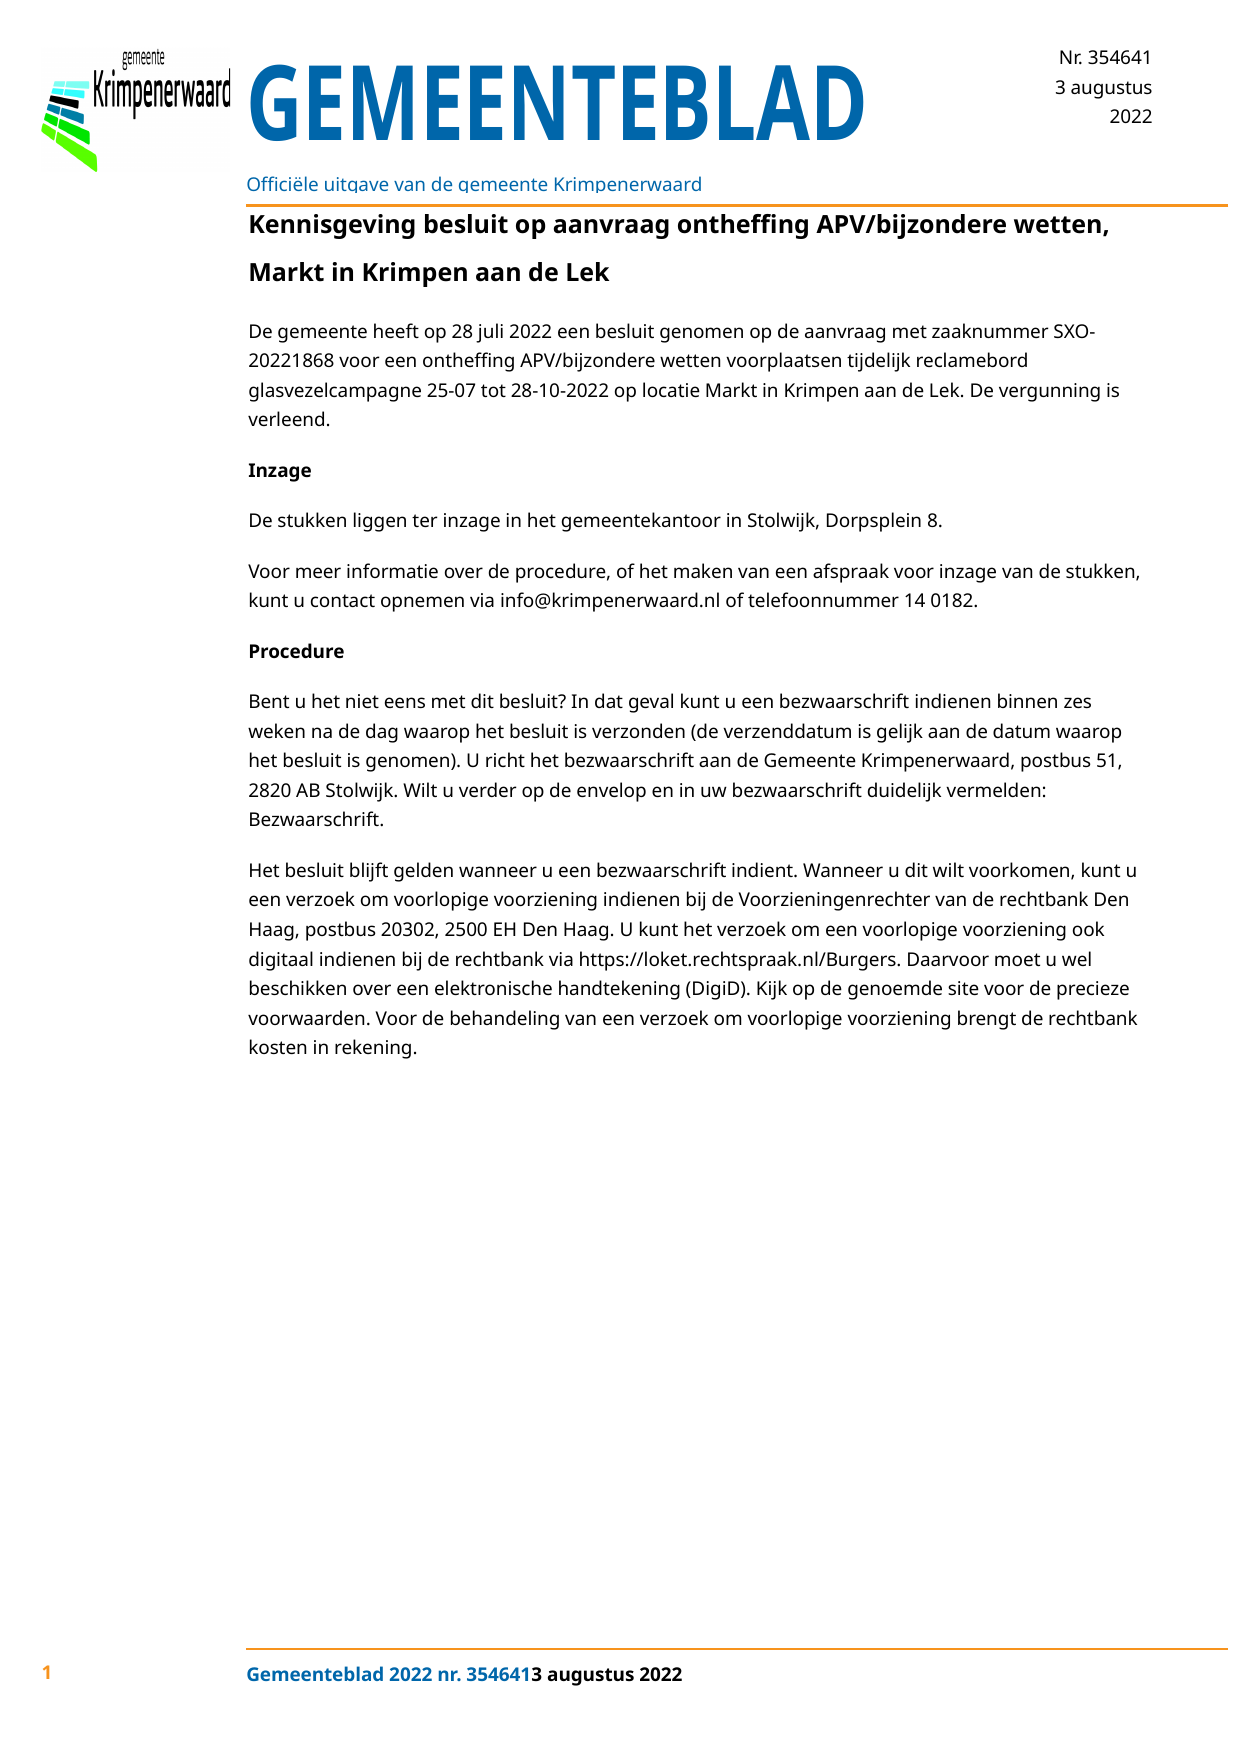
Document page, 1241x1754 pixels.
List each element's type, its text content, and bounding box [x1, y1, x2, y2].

text Kennisgeving besluit op aanvraag ontheffing APV/bijzondere wetten, Markt in Krimpen aan de Lek [248, 207, 1152, 288]
text De stukken liggen ter inzage in het gemeentekantoor in Stolwijk, Dorpsplein 8. [248, 507, 1152, 533]
text Bent u het niet eens met dit besluit? In dat geval kunt u een bezwaarschrift indienen binnen zes weken na de dag waarop het besluit is verzonden (de verzenddatum is gelijk aan de datum waarop het besluit is genomen). U richt het bezwaarschrift aan de Gemeente Krimpenerwaard, postbus 51, 2820 AB Stolwijk. Wilt u verder op de envelop en in uw bezwaarschrift duidelijk vermelden: Bezwaarschrift. [248, 688, 1152, 832]
text Het besluit blijft gelden wanneer u een bezwaarschrift indient. Wanneer u dit wilt voorkomen, kunt u een verzoek om voorlopige voorziening indienen bij de Voorzieningenrechter van de rechtbank Den Haag, postbus 20302, 2500 EH Den Haag. U kunt het verzoek om een voorlopige voorziening ook digitaal indienen bij de rechtbank via https://loket.rechtspraak.nl/Burgers. Daarvoor moet u wel beschikken over een elektronische handtekening (DigiD). Kijk op de genoemde site voor de precieze voorwaarden. Voor de behandeling van een verzoek om voorlopige voorziening brengt de rechtbank kosten in rekening. [248, 857, 1152, 1060]
text Inzage [248, 457, 1152, 483]
text Procedure [248, 638, 1152, 664]
picture [41, 47, 231, 172]
text De gemeente heeft op 28 juli 2022 een besluit genomen op de aanvraag met zaaknummer SXO-20221868 voor een ontheffing APV/bijzondere wetten voorplaatsen tijdelijk reclamebord glasvezelcampagne 25-07 tot 28-10-2022 op locatie Markt in Krimpen aan de Lek. De vergunning is verleend. [248, 318, 1152, 432]
text Voor meer informatie over de procedure, of het maken van een afspraak voor inzage van de stukken, kunt u contact opnemen via info@krimpenerwaard.nl of telefoonnummer 14 0182. [248, 558, 1152, 613]
